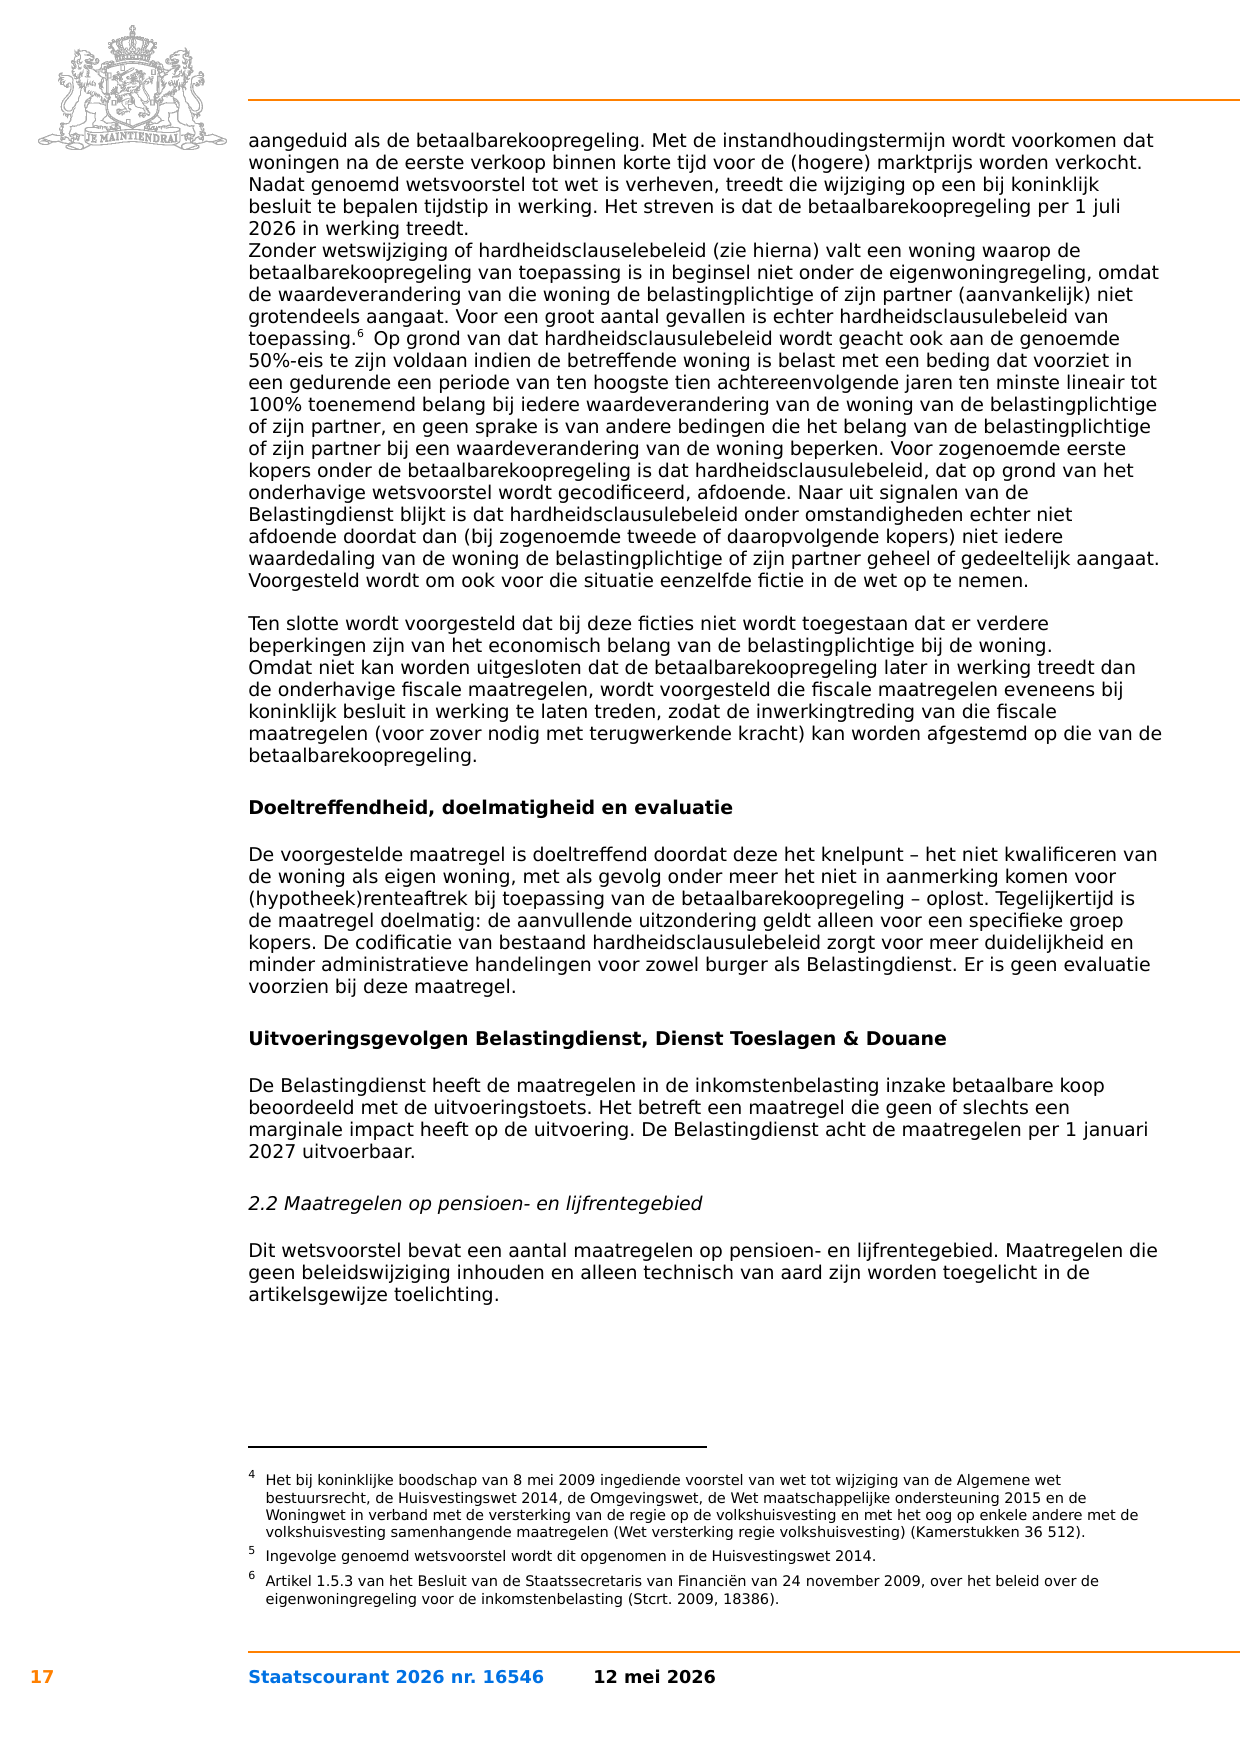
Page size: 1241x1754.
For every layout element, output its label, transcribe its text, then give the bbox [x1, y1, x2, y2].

subtitle Uitvoeringsgevolgen Belastingdienst, Dienst Toeslagen & Douane [248, 1028, 1163, 1050]
text Ten slotte wordt voorgesteld dat bij deze ficties niet wordt toegestaan dat er verdere beperkingen zijn van het economisch belang van de belastingplichtige bij de woning. [248, 613, 1163, 657]
text Het bij koninklijke boodschap van 8 mei 2009 ingediende voorstel van wet tot wijziging van de Algemene wet bestuursrecht, de Huisvestingswet 2014, de Omgevingswet, de Wet maatschappelijke ondersteuning 2015 en de Woningwet in verband met de versterking van de regie op de volkshuisvesting en met het oog op enkele andere met de volkshuisvesting samenhangende maatregelen (Wet versterking regie volkshuisvesting) (Kamerstukken 36 512). [248, 1468, 1163, 1541]
text Ingevolge genoemd wetsvoorstel wordt dit opgenomen in de Huisvestingswet 2014. [248, 1544, 1163, 1566]
subtitle Doeltreffendheid, doelmatigheid en evaluatie [248, 797, 1163, 819]
subtitle 2.2 Maatregelen op pensioen- en lijfrentegebied [248, 1193, 1163, 1215]
text Zonder wetswijziging of hardheidsclauselebeleid (zie hierna) valt een woning waarop de betaalbarekoopregeling van toepassing is in beginsel niet onder de eigenwoningregeling, omdat de waardeverandering van die woning de belastingplichtige of zijn partner (aanvankelijk) niet grotendeels aangaat. Voor een groot aantal gevallen is echter hardheidsclausulebeleid van toepassing. Op grond van dat hardheidsclausulebeleid wordt geacht ook aan de genoemde 50%-eis te zijn voldaan indien de betreffende woning is belast met een beding dat voorziet in een gedurende een periode van ten hoogste tien achtereenvolgende jaren ten minste lineair tot 100% toenemend belang bij iedere waardeverandering van de woning van de belastingplichtige of zijn partner, en geen sprake is van andere bedingen die het belang van de belastingplichtige of zijn partner bij een waardeverandering van de woning beperken. Voor zogenoemde eerste kopers onder de betaalbarekoopregeling is dat hardheidsclausulebeleid, dat op grond van het onderhavige wetsvoorstel wordt gecodificeerd, afdoende. Naar uit signalen van de Belastingdienst blijkt is dat hardheidsclausulebeleid onder omstandigheden echter niet afdoende doordat dan (bij zogenoemde tweede of daaropvolgende kopers) niet iedere waardedaling van de woning de belastingplichtige of zijn partner geheel of gedeeltelijk aangaat. Voorgesteld wordt om ook voor die situatie eenzelfde fictie in de wet op te nemen. [248, 240, 1163, 591]
text Artikel 1.5.3 van het Besluit van de Staatssecretaris van Financiën van 24 november 2009, over het beleid over de eigenwoningregeling voor de inkomstenbelasting (Stcrt. 2009, 18386). [248, 1569, 1163, 1608]
text aangeduid als de betaalbarekoopregeling. Met de instandhoudingstermijn wordt voorkomen dat woningen na de eerste verkoop binnen korte tijd voor de (hogere) marktprijs worden verkocht. Nadat genoemd wetsvoorstel tot wet is verheven, treedt die wijziging op een bij koninklijk besluit te bepalen tijdstip in werking. Het streven is dat de betaalbarekoopregeling per 1 juli 2026 in werking treedt. [248, 130, 1163, 240]
text De voorgestelde maatregel is doeltreffend doordat deze het knelpunt – het niet kwalificeren van de woning als eigen woning, met als gevolg onder meer het niet in aanmerking komen voor (hypotheek)renteaftrek bij toepassing van de betaalbarekoopregeling – oplost. Tegelijkertijd is de maatregel doelmatig: de aanvullende uitzondering geldt alleen voor een specifieke groep kopers. De codificatie van bestaand hardheidsclausulebeleid zorgt voor meer duidelijkheid en minder administratieve handelingen voor zowel burger als Belastingdienst. Er is geen evaluatie voorzien bij deze maatregel. [248, 844, 1163, 998]
picture [38, 25, 227, 150]
text Dit wetsvoorstel bevat een aantal maatregelen op pensioen- en lijfrentegebied. Maatregelen die geen beleidswijziging inhouden en alleen technisch van aard zijn worden toegelicht in de artikelsgewijze toelichting. [248, 1240, 1163, 1306]
text Omdat niet kan worden uitgesloten dat de betaalbarekoopregeling later in werking treedt dan de onderhavige fiscale maatregelen, wordt voorgesteld die fiscale maatregelen eveneens bij koninklijk besluit in werking te laten treden, zodat de inwerkingtreding van die fiscale maatregelen (voor zover nodig met terugwerkende kracht) kan worden afgestemd op die van de betaalbarekoopregeling. [248, 657, 1163, 767]
text De Belastingdienst heeft de maatregelen in de inkomstenbelasting inzake betaalbare koop beoordeeld met de uitvoeringstoets. Het betreft een maatregel die geen of slechts een marginale impact heeft op de uitvoering. De Belastingdienst acht de maatregelen per 1 januari 2027 uitvoerbaar. [248, 1075, 1163, 1163]
